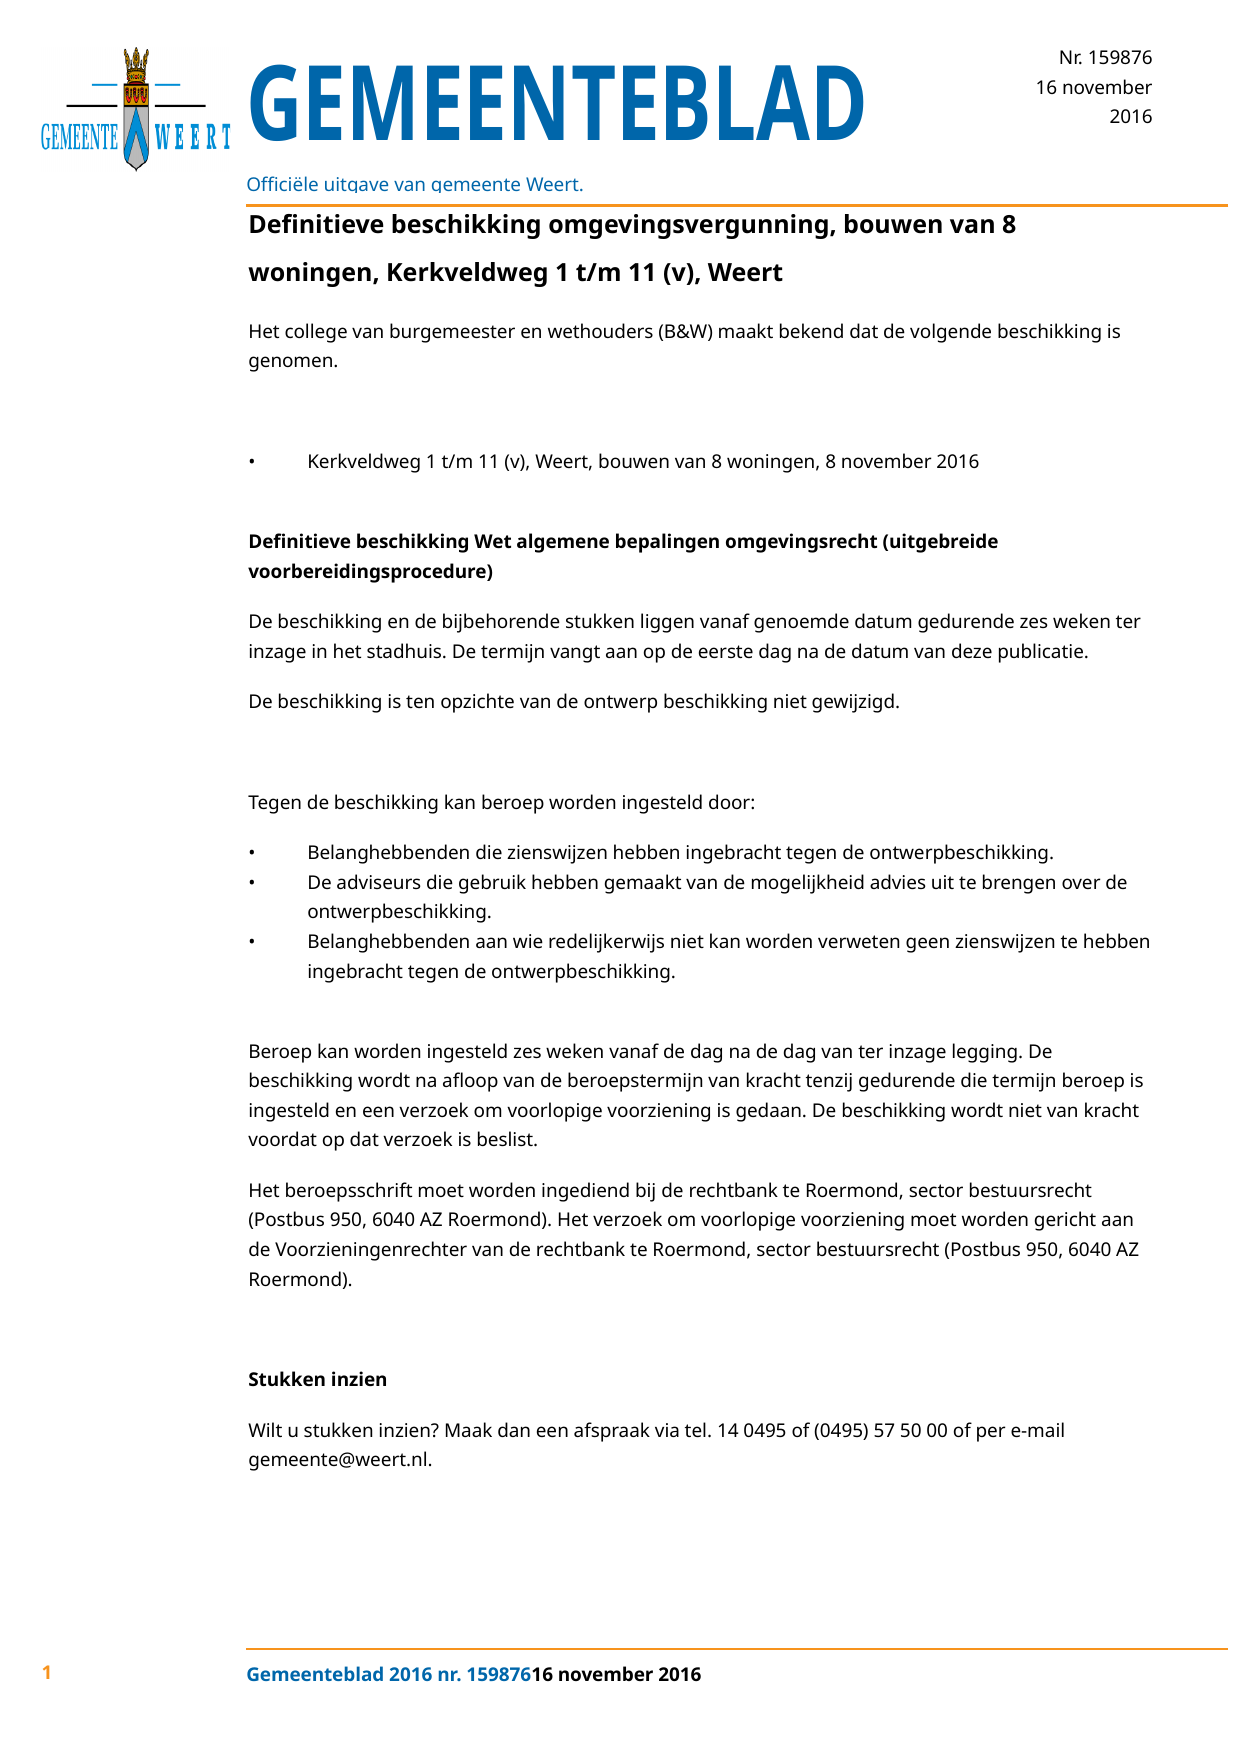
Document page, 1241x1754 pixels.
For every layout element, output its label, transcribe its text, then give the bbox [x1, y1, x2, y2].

text Definitieve beschikking omgevingsvergunning, bouwen van 8 woningen, Kerkveldweg 1 t/m 11 (v), Weert [248, 207, 1152, 288]
text Het beroepsschrift moet worden ingediend bij de rechtbank te Roermond, sector bestuursrecht (Postbus 950, 6040 AZ Roermond). Het verzoek om voorlopige voorziening moet worden gericht aan de Voorzieningenrechter van de rechtbank te Roermond, sector bestuursrecht (Postbus 950, 6040 AZ Roermond). [248, 1177, 1152, 1292]
text Wilt u stukken inzien? Maak dan een afspraak via tel. 14 0495 of (0495) 57 50 00 of per e-mail gemeente@weert.nl. [248, 1417, 1152, 1472]
text Stukken inzien [248, 1367, 1152, 1392]
text Tegen de beschikking kan beroep worden ingesteld door: [248, 789, 1152, 815]
text De beschikking en de bijbehorende stukken liggen vanaf genoemde datum gedurende zes weken ter inzage in het stadhuis. De termijn vangt aan op de eerste dag na de datum van deze publicatie. [248, 608, 1152, 664]
text De beschikking is ten opzichte van de ontwerp beschikking niet gewijzigd. [248, 688, 1152, 714]
text Het college van burgemeester en wethouders (B&W) maakt bekend dat de volgende beschikking is genomen. [248, 318, 1152, 373]
text Beroep kan worden ingesteld zes weken vanaf de dag na de dag van ter inzage legging. De beschikking wordt na afloop van de beroepstermijn van kracht tenzij gedurende die termijn beroep is ingesteld en een verzoek om voorlopige voorziening is gedaan. De beschikking wordt niet van kracht voordat op dat verzoek is beslist. [248, 1038, 1152, 1152]
list Belanghebbenden aan wie redelijkerwijs niet kan worden verweten geen zienswijzen te hebben ingebracht tegen de ontwerpbeschikking. [248, 928, 1152, 984]
picture [41, 47, 231, 172]
list Kerkveldweg 1 t/m 11 (v), Weert, bouwen van 8 woningen, 8 november 2016 [248, 448, 1152, 474]
text Definitieve beschikking Wet algemene bepalingen omgevingsrecht (uitgebreide voorbereidingsprocedure) [248, 528, 1152, 584]
list Belanghebbenden die zienswijzen hebben ingebracht tegen de ontwerpbeschikking. [248, 839, 1152, 865]
list De adviseurs die gebruik hebben gemaakt van de mogelijkheid advies uit te brengen over de ontwerpbeschikking. [248, 869, 1152, 924]
